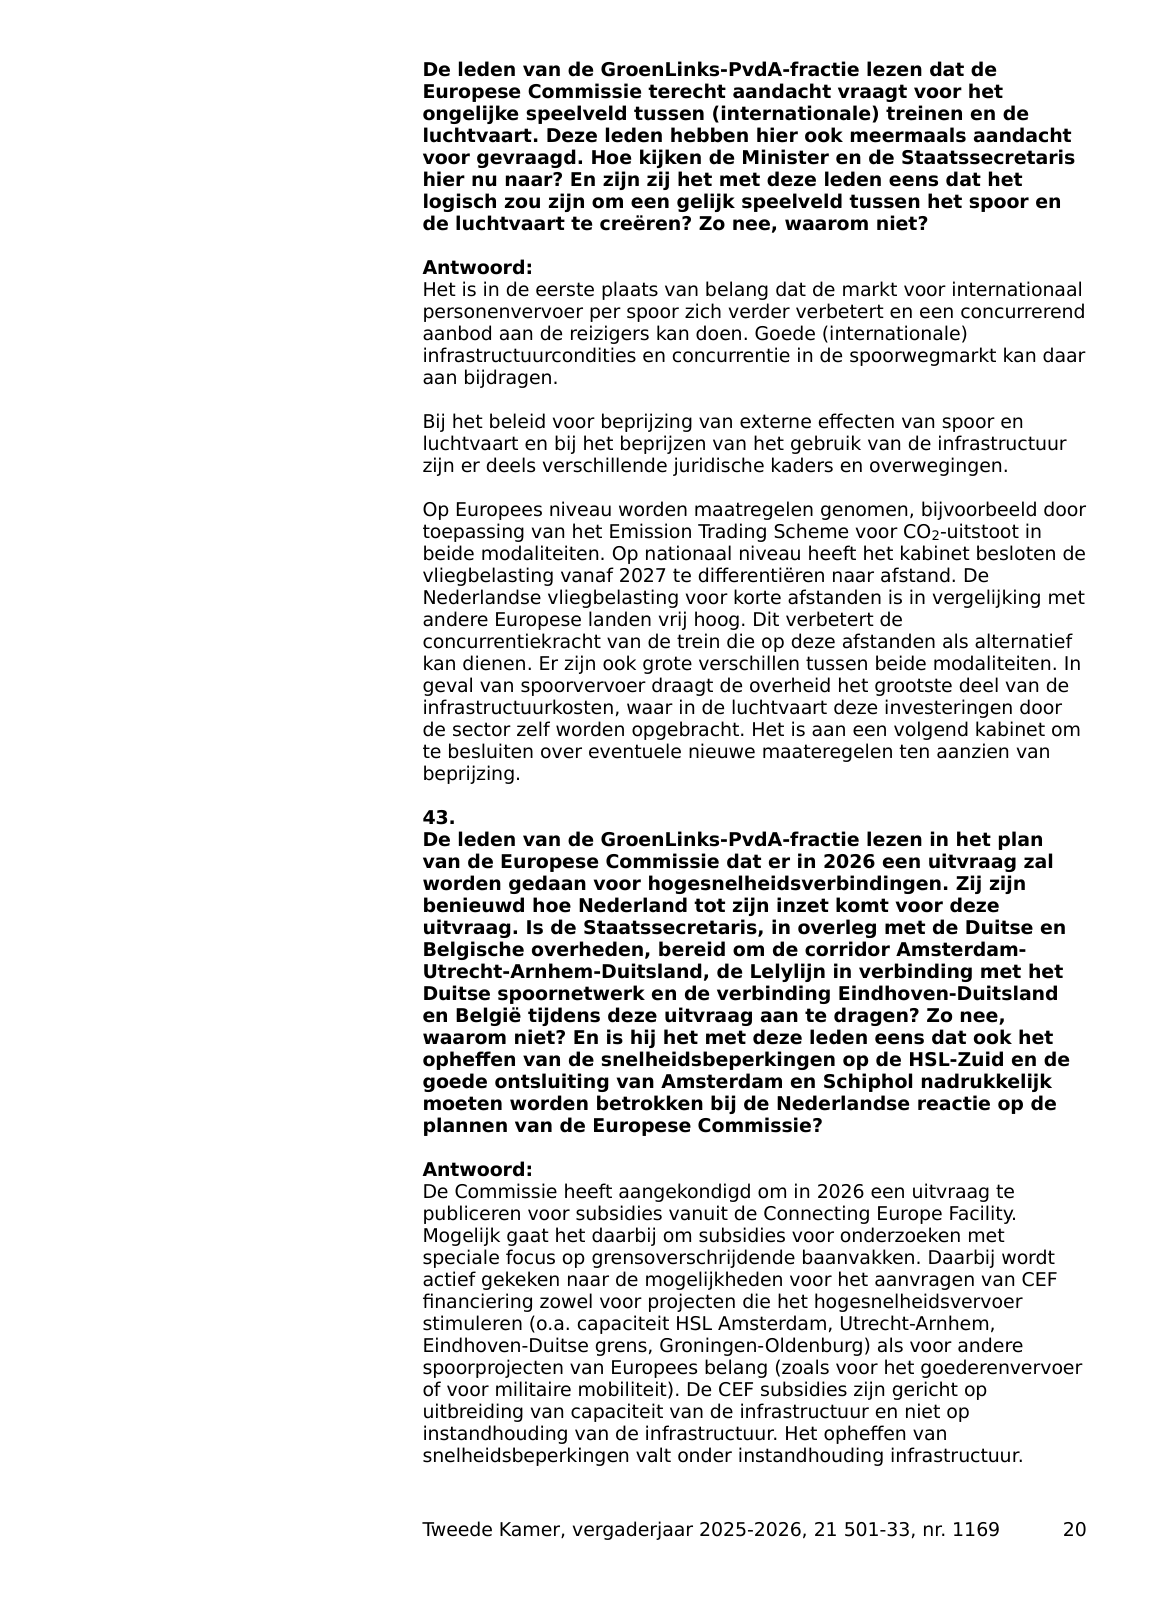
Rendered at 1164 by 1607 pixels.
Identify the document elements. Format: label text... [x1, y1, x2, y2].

text De Commissie heeft aangekondigd om in 2026 een uitvraag te publiceren voor subsidies vanuit de Connecting Europe Facility. Mogelijk gaat het daarbij om subsidies voor onderzoeken met speciale focus op grensoverschrijdende baanvakken. Daarbij wordt actief gekeken naar de mogelijkheden voor het aanvragen van CEF financiering zowel voor projecten die het hogesnelheidsvervoer stimuleren (o.a. capaciteit HSL Amsterdam, Utrecht-Arnhem, Eindhoven-Duitse grens, Groningen-Oldenburg) als voor andere spoorprojecten van Europees belang (zoals voor het goederenvervoer of voor militaire mobiliteit). De CEF subsidies zijn gericht op uitbreiding van capaciteit van de infrastructuur en niet op instandhouding van de infrastructuur. Het opheffen van snelheidsbeperkingen valt onder instandhouding infrastructuur. [422, 1181, 1087, 1467]
text Bij het beleid voor beprijzing van externe effecten van spoor en luchtvaart en bij het beprijzen van het gebruik van de infrastructuur zijn er deels verschillende juridische kaders en overwegingen. [422, 411, 1087, 477]
text De leden van de GroenLinks-PvdA-fractie lezen in het plan van de Europese Commissie dat er in 2026 een uitvraag zal worden gedaan voor hogesnelheidsverbindingen. Zij zijn benieuwd hoe Nederland tot zijn inzet komt voor deze uitvraag. Is de Staatssecretaris, in overleg met de Duitse en Belgische overheden, bereid om de corridor Amsterdam-Utrecht-Arnhem-Duitsland, de Lelylijn in verbinding met het Duitse spoornetwerk en de verbinding Eindhoven-Duitsland en België tijdens deze uitvraag aan te dragen? Zo nee, waarom niet? En is hij het met deze leden eens dat ook het opheffen van de snelheidsbeperkingen op de HSL-Zuid en de goede ontsluiting van Amsterdam en Schiphol nadrukkelijk moeten worden betrokken bij de Nederlandse reactie op de plannen van de Europese Commissie? [422, 829, 1087, 1137]
text Antwoord: [422, 1159, 1087, 1181]
text Het is in de eerste plaats van belang dat de markt voor internationaal personenvervoer per spoor zich verder verbetert en een concurrerend aanbod aan de reizigers kan doen. Goede (internationale) infrastructuurcondities en concurrentie in de spoorwegmarkt kan daar aan bijdragen. [422, 279, 1087, 389]
text Op Europees niveau worden maatregelen genomen, bijvoorbeeld door toepassing van het Emission Trading Scheme voor CO2-uitstoot in beide modaliteiten. Op nationaal niveau heeft het kabinet besloten de vliegbelasting vanaf 2027 te differentiëren naar afstand. De Nederlandse vliegbelasting voor korte afstanden is in vergelijking met andere Europese landen vrij hoog. Dit verbetert de concurrentiekracht van de trein die op deze afstanden als alternatief kan dienen. Er zijn ook grote verschillen tussen beide modaliteiten. In geval van spoorvervoer draagt de overheid het grootste deel van de infrastructuurkosten, waar in de luchtvaart deze investeringen door de sector zelf worden opgebracht. Het is aan een volgend kabinet om te besluiten over eventuele nieuwe maateregelen ten aanzien van beprijzing. [422, 499, 1087, 785]
text Antwoord: [422, 257, 1087, 279]
text De leden van de GroenLinks-PvdA-fractie lezen dat de Europese Commissie terecht aandacht vraagt voor het ongelijke speelveld tussen (internationale) treinen en de luchtvaart. Deze leden hebben hier ook meermaals aandacht voor gevraagd. Hoe kijken de Minister en de Staatssecretaris hier nu naar? En zijn zij het met deze leden eens dat het logisch zou zijn om een gelijk speelveld tussen het spoor en de luchtvaart te creëren? Zo nee, waarom niet? [422, 59, 1087, 235]
text 43. [422, 807, 1087, 829]
